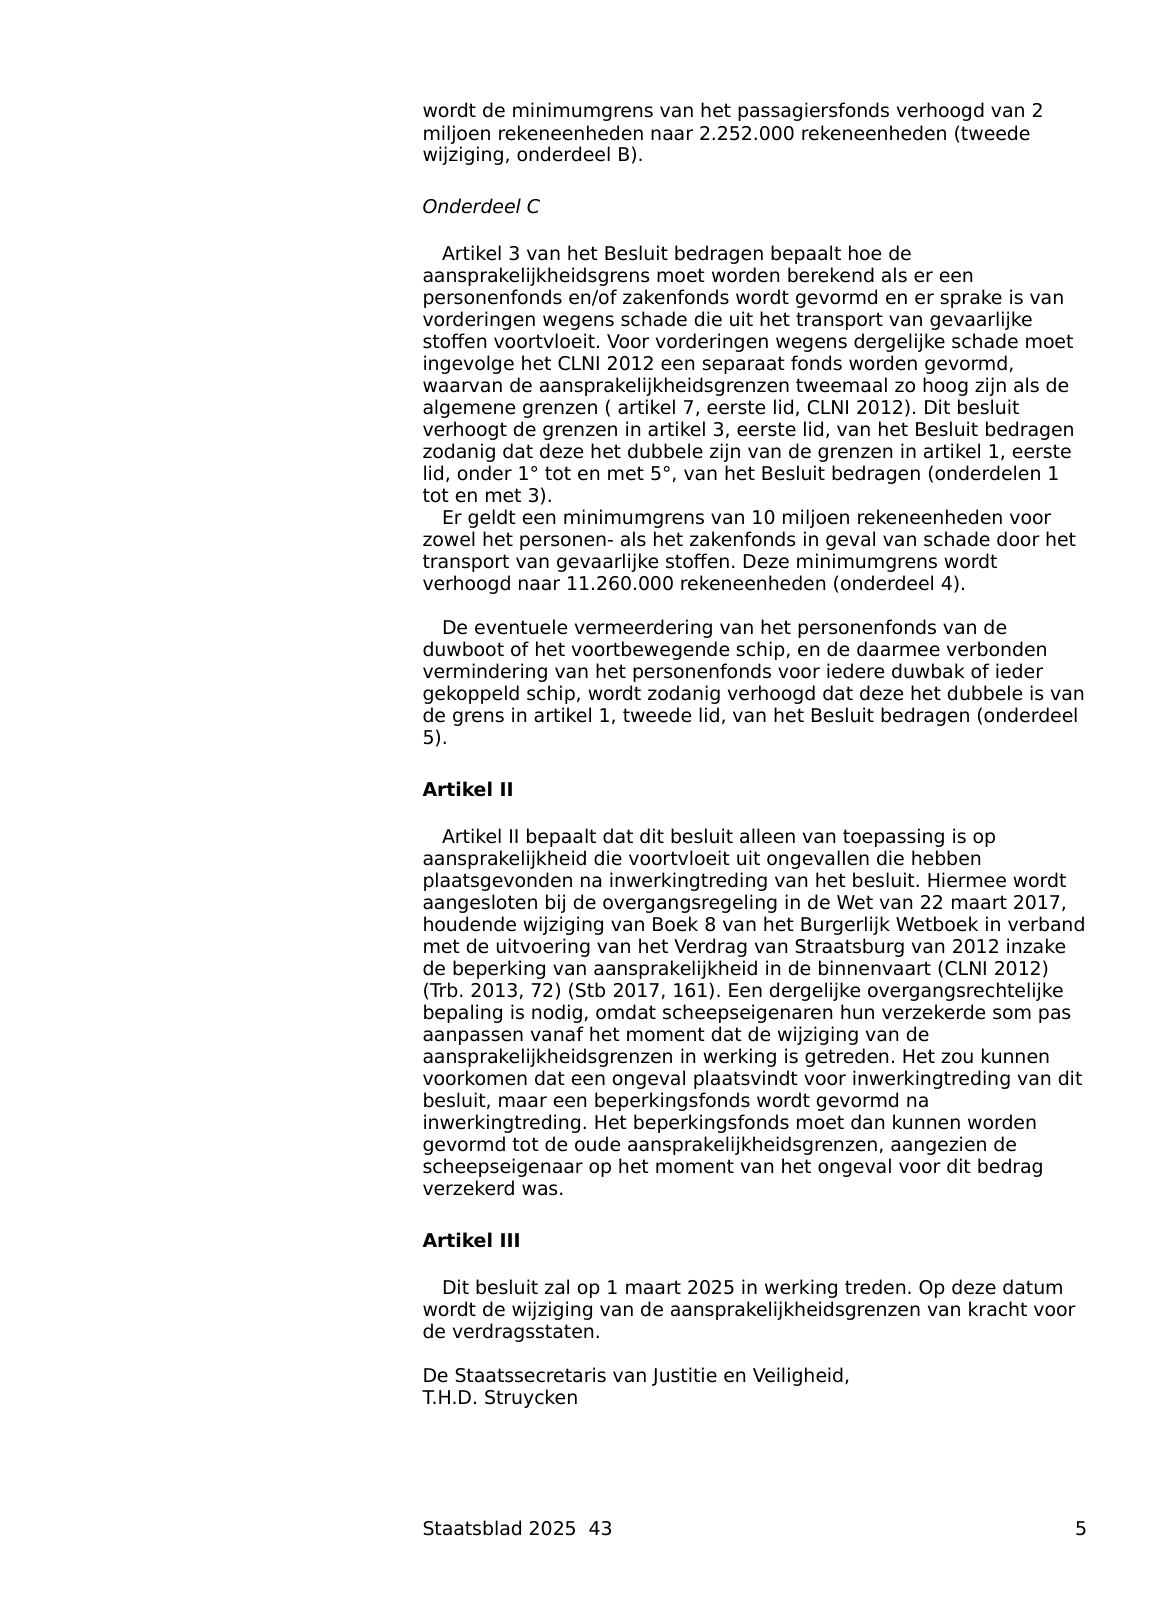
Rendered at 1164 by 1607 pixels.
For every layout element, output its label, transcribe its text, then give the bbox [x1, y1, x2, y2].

subtitle Artikel III [422, 1230, 1087, 1252]
text De Staatssecretaris van Justitie en Veiligheid, T.H.D. Struycken [422, 1365, 1087, 1409]
text Artikel II bepaalt dat dit besluit alleen van toepassing is op aansprakelijkheid die voortvloeit uit ongevallen die hebben plaatsgevonden na inwerkingtreding van het besluit. Hiermee wordt aangesloten bij de overgangsregeling in de Wet van 22 maart 2017, houdende wijziging van Boek 8 van het Burgerlijk Wetboek in verband met de uitvoering van het Verdrag van Straatsburg van 2012 inzake de beperking van aansprakelijkheid in de binnenvaart (CLNI 2012) (Trb. 2013, 72) (Stb 2017, 161). Een dergelijke overgangsrechtelijke bepaling is nodig, omdat scheepseigenaren hun verzekerde som pas aanpassen vanaf het moment dat de wijziging van de aansprakelijkheidsgrenzen in werking is getreden. Het zou kunnen voorkomen dat een ongeval plaatsvindt voor inwerkingtreding van dit besluit, maar een beperkingsfonds wordt gevormd na inwerkingtreding. Het beperkingsfonds moet dan kunnen worden gevormd tot de oude aansprakelijkheidsgrenzen, aangezien de scheepseigenaar op het moment van het ongeval voor dit bedrag verzekerd was. [422, 826, 1087, 1200]
text Artikel 3 van het Besluit bedragen bepaalt hoe de aansprakelijkheidsgrens moet worden berekend als er een personenfonds en/of zakenfonds wordt gevormd en er sprake is van vorderingen wegens schade die uit het transport van gevaarlijke stoffen voortvloeit. Voor vorderingen wegens dergelijke schade moet ingevolge het CLNI 2012 een separaat fonds worden gevormd, waarvan de aansprakelijkheidsgrenzen tweemaal zo hoog zijn als de algemene grenzen ( artikel 7, eerste lid, CLNI 2012). Dit besluit verhoogt de grenzen in artikel 3, eerste lid, van het Besluit bedragen zodanig dat deze het dubbele zijn van de grenzen in artikel 1, eerste lid, onder 1° tot en met 5°, van het Besluit bedragen (onderdelen 1 tot en met 3). [422, 243, 1087, 507]
text Er geldt een minimumgrens van 10 miljoen rekeneenheden voor zowel het personen- als het zakenfonds in geval van schade door het transport van gevaarlijke stoffen. Deze minimumgrens wordt verhoogd naar 11.260.000 rekeneenheden (onderdeel 4). [422, 507, 1087, 595]
text Dit besluit zal op 1 maart 2025 in werking treden. Op deze datum wordt de wijziging van de aansprakelijkheidsgrenzen van kracht voor de verdragsstaten. [422, 1277, 1087, 1343]
text wordt de minimumgrens van het passagiersfonds verhoogd van 2 miljoen rekeneenheden naar 2.252.000 rekeneenheden (tweede wijziging, onderdeel B). [422, 100, 1087, 166]
text De eventuele vermeerdering van het personenfonds van de duwboot of het voortbewegende schip, en de daarmee verbonden vermindering van het personenfonds voor iedere duwbak of ieder gekoppeld schip, wordt zodanig verhoogd dat deze het dubbele is van de grens in artikel 1, tweede lid, van het Besluit bedragen (onderdeel 5). [422, 617, 1087, 749]
subtitle Onderdeel C [422, 196, 1087, 218]
subtitle Artikel II [422, 779, 1087, 801]
